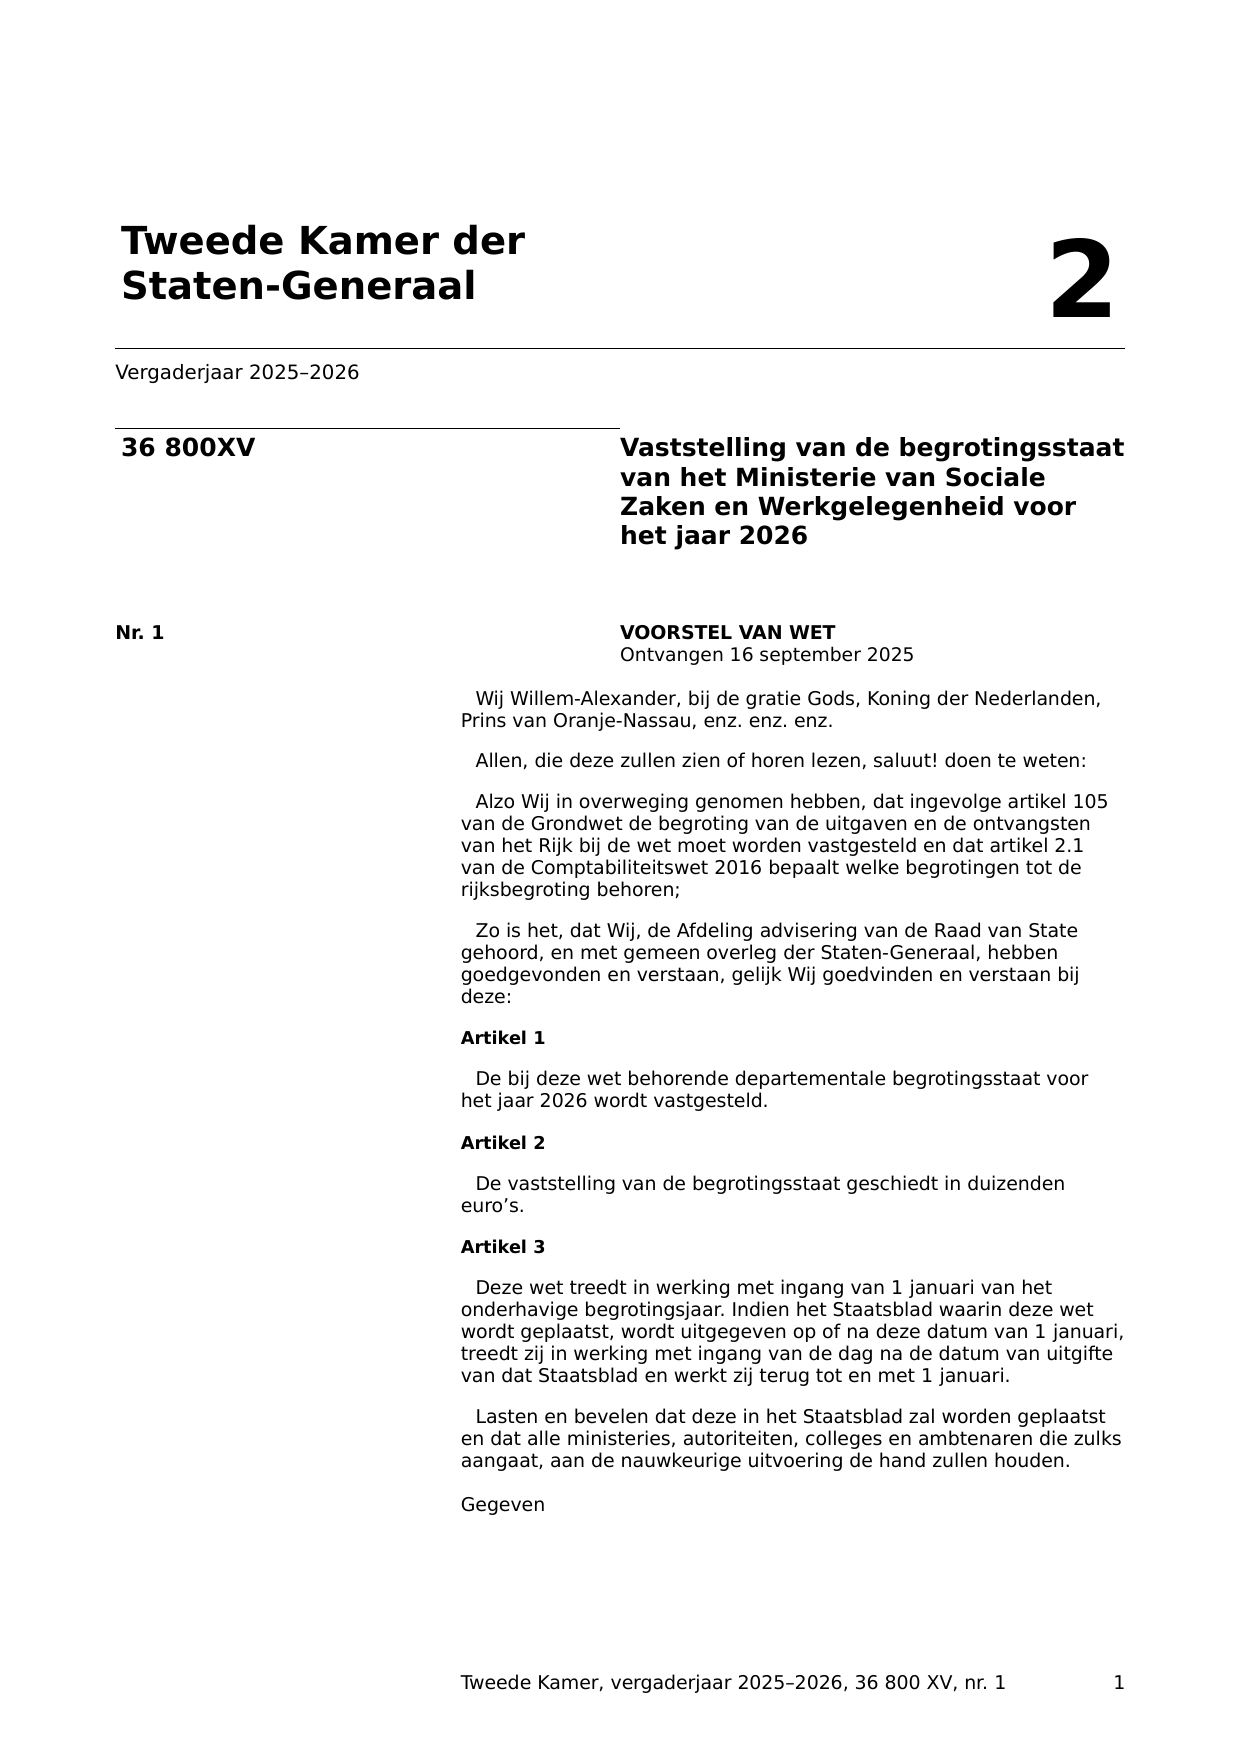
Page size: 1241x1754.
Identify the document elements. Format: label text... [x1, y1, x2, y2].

title Artikel 2 [461, 1131, 1125, 1154]
text Wij Willem-Alexander, bij de gratie Gods, Koning der Nederlanden, Prins van Oranje-Nassau, enz. enz. enz. [461, 688, 1125, 732]
table_header Nr. 1 [115, 622, 620, 688]
text Gegeven [461, 1493, 1125, 1515]
text De bij deze wet behorende departementale begrotingsstaat voor het jaar 2026 wordt vastgesteld. [461, 1068, 1125, 1112]
table_header Vaststelling van de begrotingsstaat van het Ministerie van Sociale Zaken en Werkgelegenheid voor het jaar 2026 [620, 428, 1125, 556]
table_header 2 [620, 213, 1125, 348]
table_cell Vergaderjaar 2025–2026 [115, 349, 1125, 384]
table_header 36 800XV [115, 429, 620, 556]
text Lasten en bevelen dat deze in het Staatsblad zal worden geplaatst en dat alle ministeries, autoriteiten, colleges en ambtenaren die zulks aangaat, aan de nauwkeurige uitvoering de hand zullen houden. [461, 1406, 1125, 1471]
text Zo is het, dat Wij, de Afdeling advisering van de Raad van State gehoord, en met gemeen overleg der Staten-Generaal, hebben goedgevonden en verstaan, gelijk Wij goedvinden en verstaan bij deze: [461, 920, 1125, 1008]
title Artikel 3 [461, 1235, 1125, 1258]
text Alzo Wij in overweging genomen hebben, dat ingevolge artikel 105 van de Grondwet de begroting van de uitgaven en de ontvangsten van het Rijk bij de wet moet worden vastgesteld en dat artikel 2.1 van de Comptabiliteitswet 2016 bepaalt welke begrotingen tot de rijksbegroting behoren; [461, 791, 1125, 901]
table_header Voorstel van wet Ontvangen 16 september 2025 [620, 622, 1125, 688]
text Allen, die deze zullen zien of horen lezen, saluut! doen te weten: [461, 750, 1125, 772]
text De vaststelling van de begrotingsstaat geschiedt in duizenden euro’s. [461, 1172, 1125, 1216]
text Deze wet treedt in werking met ingang van 1 januari van het onderhavige begrotingsjaar. Indien het Staatsblad waarin deze wet wordt geplaatst, wordt uitgegeven op of na deze datum van 1 januari, treedt zij in werking met ingang van de dag na de datum van uitgifte van dat Staatsblad en werkt zij terug tot en met 1 januari. [461, 1277, 1125, 1387]
table_header Tweede Kamer der Staten-Generaal [115, 213, 620, 348]
title Artikel 1 [461, 1026, 1125, 1049]
